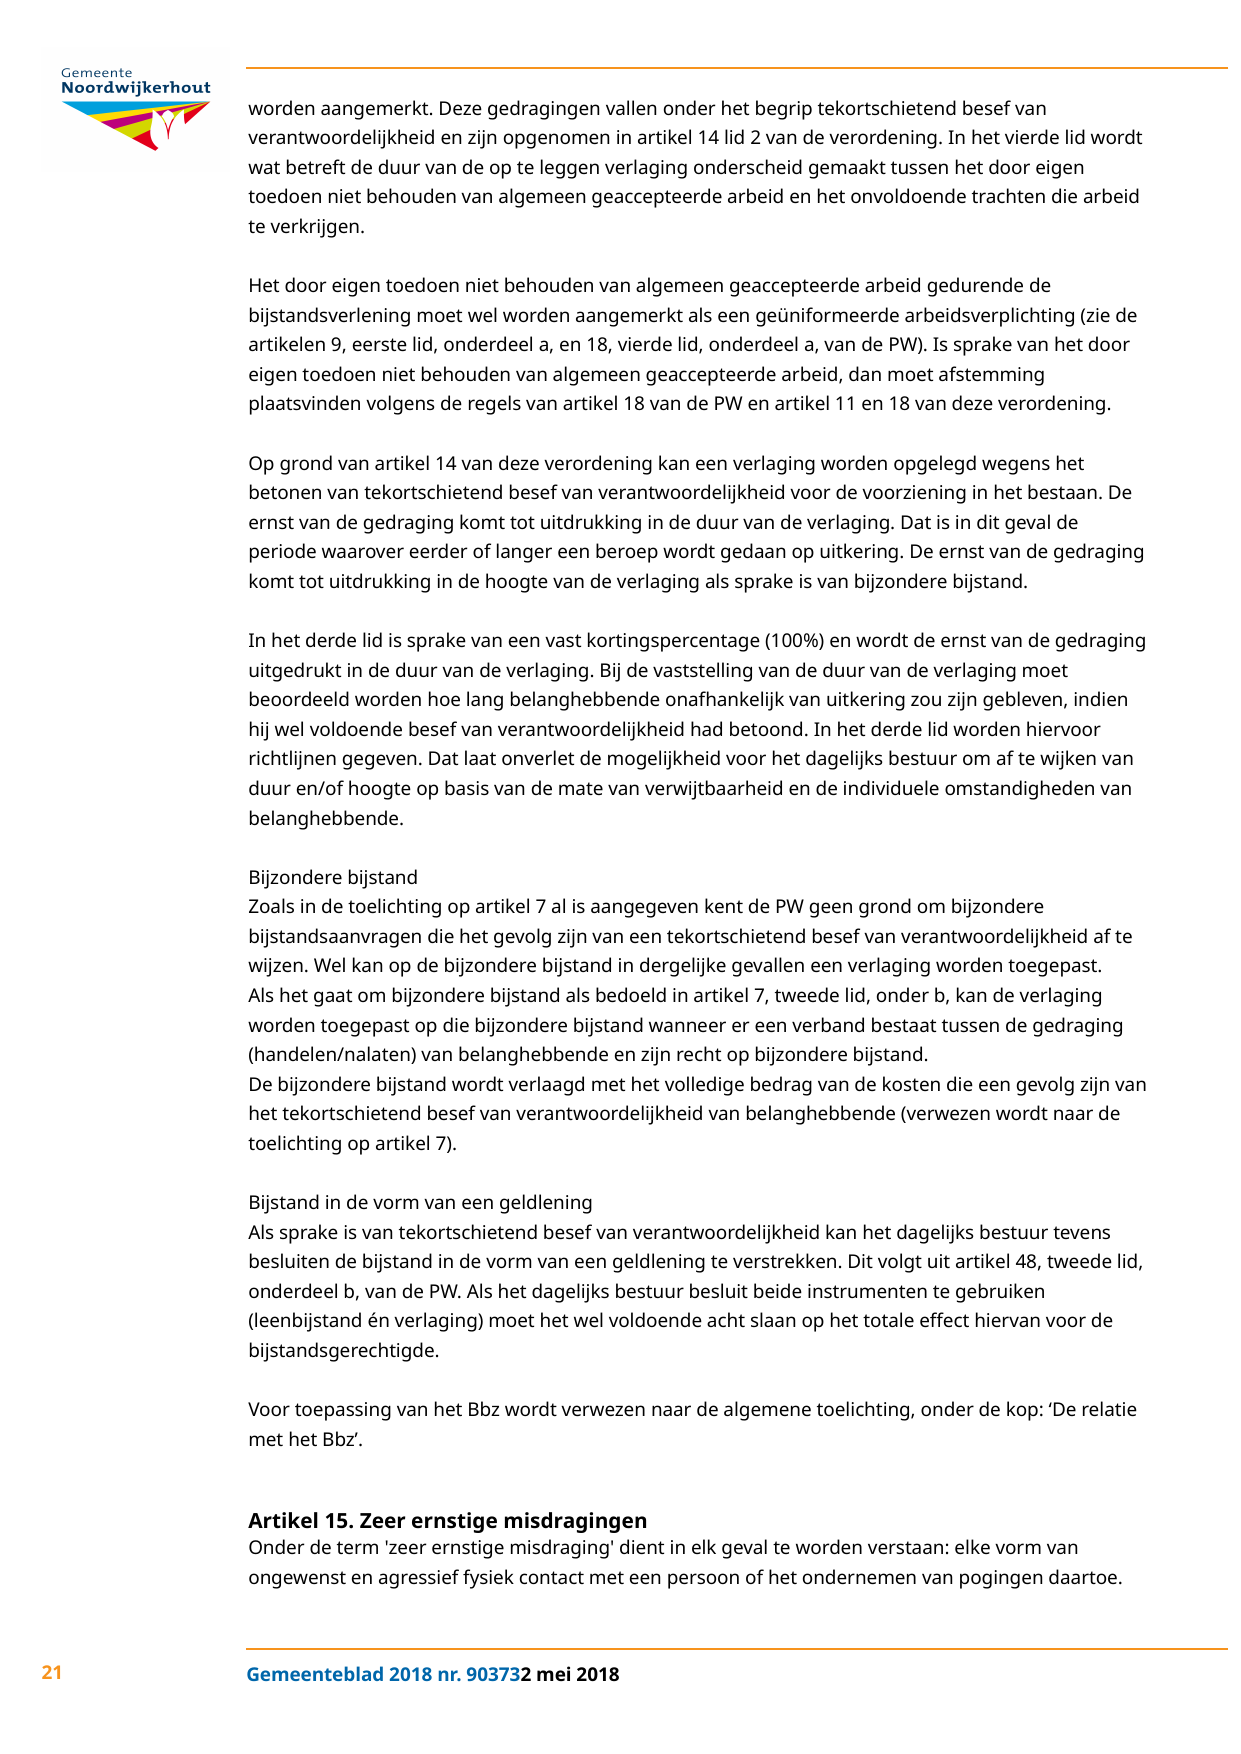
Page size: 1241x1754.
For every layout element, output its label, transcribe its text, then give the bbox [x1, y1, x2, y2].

text Onder de term 'zeer ernstige misdraging' dient in elk geval te worden verstaan: elke vorm van ongewenst en agressief fysiek contact met een persoon of het ondernemen van pogingen daartoe. [248, 1534, 1152, 1590]
text Op grond van artikel 14 van deze verordening kan een verlaging worden opgelegd wegens het betonen van tekortschietend besef van verantwoordelijkheid voor de voorziening in het bestaan. De ernst van de gedraging komt tot uitdrukking in de duur van de verlaging. Dat is in dit geval de periode waarover eerder of langer een beroep wordt gedaan op uitkering. De ernst van de gedraging komt tot uitdrukking in de hoogte van de verlaging als sprake is van bijzondere bijstand. [248, 450, 1152, 594]
text worden aangemerkt. Deze gedragingen vallen onder het begrip tekortschietend besef van verantwoordelijkheid en zijn opgenomen in artikel 14 lid 2 van de verordening. In het vierde lid wordt wat betreft de duur van de op te leggen verlaging onderscheid gemaakt tussen het door eigen toedoen niet behouden van algemeen geaccepteerde arbeid en het onvoldoende trachten die arbeid te verkrijgen. [248, 95, 1152, 239]
text Bijstand in de vorm van een geldlening [248, 1189, 1152, 1215]
text Artikel 15. Zeer ernstige misdragingen [248, 1506, 1152, 1534]
text Zoals in de toelichting op artikel 7 al is aangegeven kent de PW geen grond om bijzondere bijstandsaanvragen die het gevolg zijn van een tekortschietend besef van verantwoordelijkheid af te wijzen. Wel kan op de bijzondere bijstand in dergelijke gevallen een verlaging worden toegepast. [248, 893, 1152, 978]
text In het derde lid is sprake van een vast kortingspercentage (100%) en wordt de ernst van de gedraging uitgedrukt in de duur van de verlaging. Bij de vaststelling van de duur van de verlaging moet beoordeeld worden hoe lang belanghebbende onafhankelijk van uitkering zou zijn gebleven, indien hij wel voldoende besef van verantwoordelijkheid had betoond. In het derde lid worden hiervoor richtlijnen gegeven. Dat laat onverlet de mogelijkheid voor het dagelijks bestuur om af te wijken van duur en/of hoogte op basis van de mate van verwijtbaarheid en de individuele omstandigheden van belanghebbende. [248, 627, 1152, 831]
text Bijzondere bijstand [248, 864, 1152, 890]
text Het door eigen toedoen niet behouden van algemeen geaccepteerde arbeid gedurende de bijstandsverlening moet wel worden aangemerkt als een geüniformeerde arbeidsverplichting (zie de artikelen 9, eerste lid, onderdeel a, en 18, vierde lid, onderdeel a, van de PW). Is sprake van het door eigen toedoen niet behouden van algemeen geaccepteerde arbeid, dan moet afstemming plaatsvinden volgens de regels van artikel 18 van de PW en artikel 11 en 18 van deze verordening. [248, 272, 1152, 416]
text Als het gaat om bijzondere bijstand als bedoeld in artikel 7, tweede lid, onder b, kan de verlaging worden toegepast op die bijzondere bijstand wanneer er een verband bestaat tussen de gedraging (handelen/nalaten) van belanghebbende en zijn recht op bijzondere bijstand. [248, 982, 1152, 1067]
text De bijzondere bijstand wordt verlaagd met het volledige bedrag van de kosten die een gevolg zijn van het tekortschietend besef van verantwoordelijkheid van belanghebbende (verwezen wordt naar de toelichting op artikel 7). [248, 1071, 1152, 1156]
text Als sprake is van tekortschietend besef van verantwoordelijkheid kan het dagelijks bestuur tevens besluiten de bijstand in de vorm van een geldlening te verstrekken. Dit volgt uit artikel 48, tweede lid, onderdeel b, van de PW. Als het dagelijks bestuur besluit beide instrumenten te gebruiken (leenbijstand én verlaging) moet het wel voldoende acht slaan op het totale effect hiervan voor de bijstandsgerechtigde. [248, 1219, 1152, 1363]
text Voor toepassing van het Bbz wordt verwezen naar de algemene toelichting, onder de kop: ‘De relatie met het Bbz’. [248, 1396, 1152, 1452]
picture [41, 47, 231, 172]
